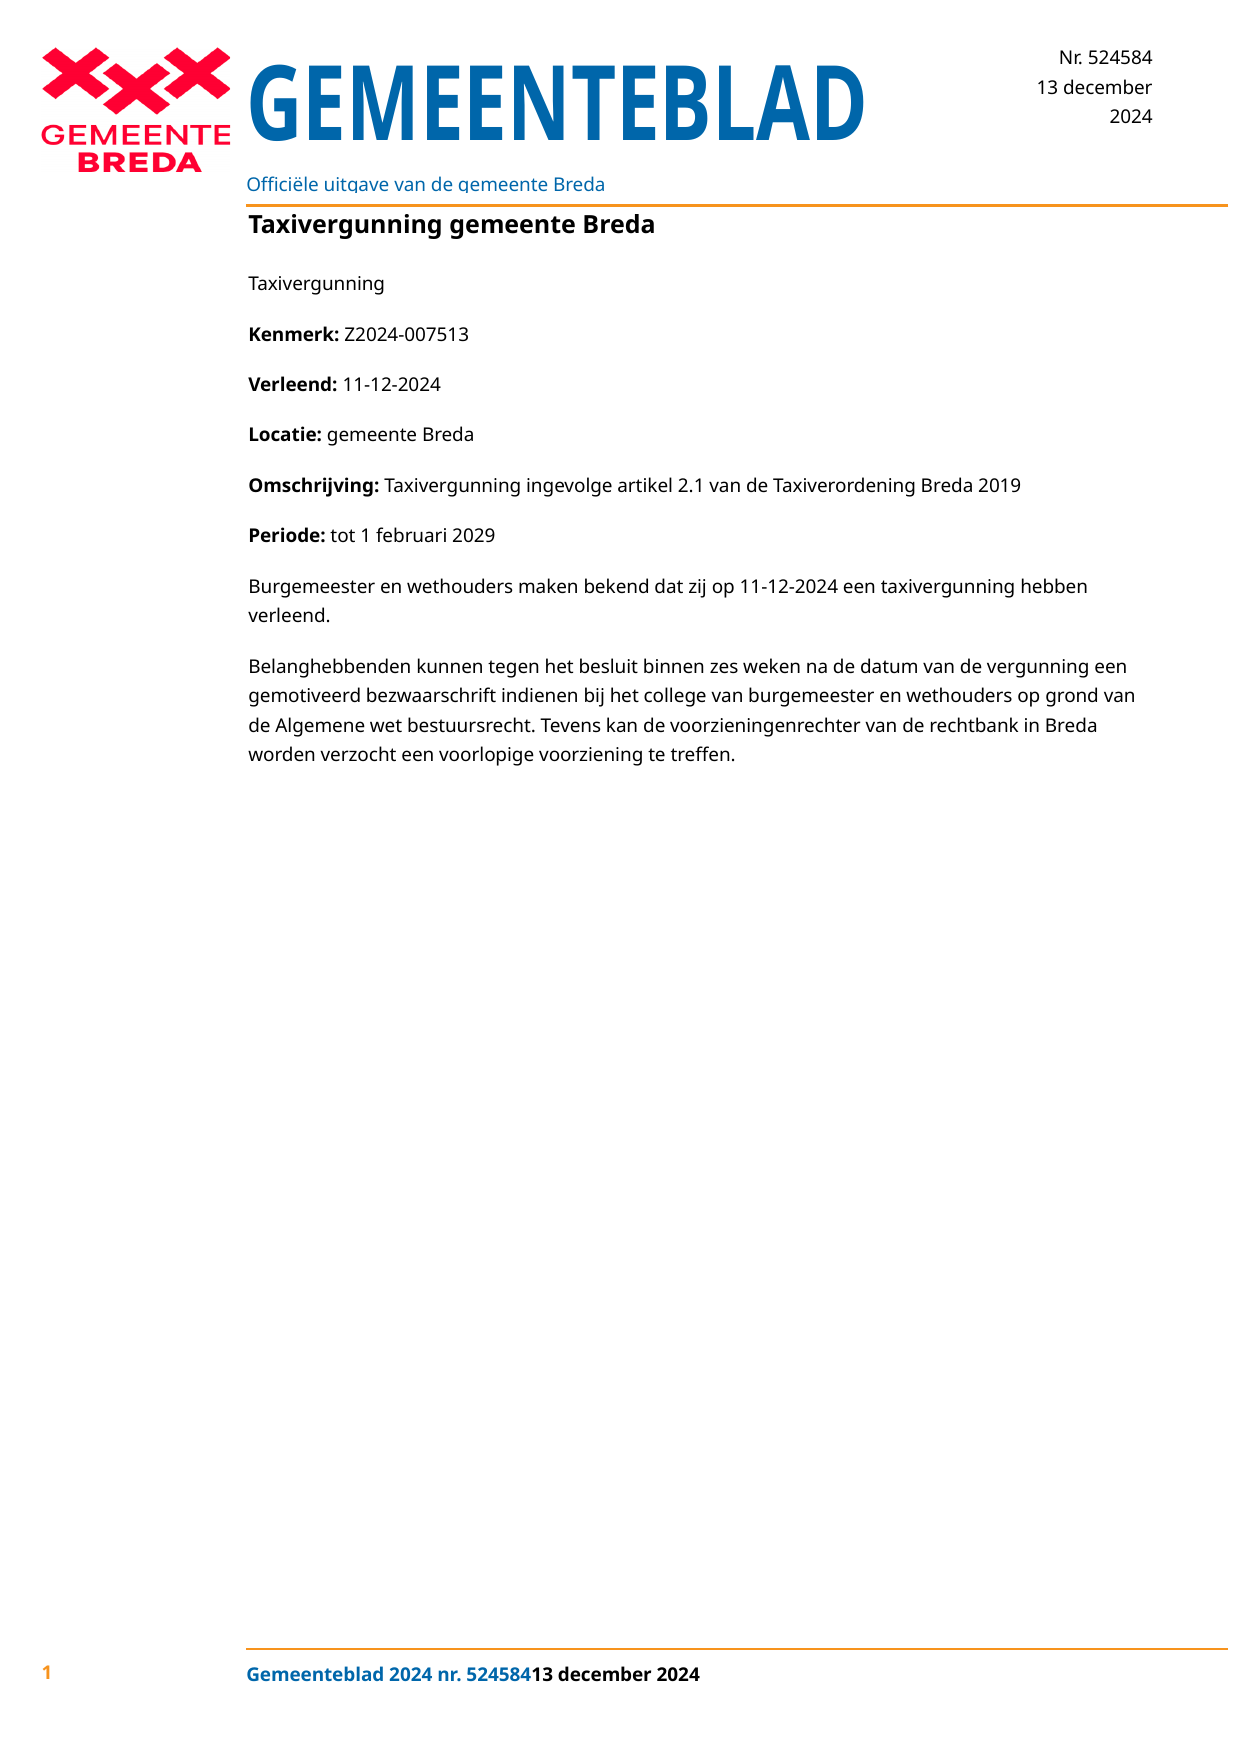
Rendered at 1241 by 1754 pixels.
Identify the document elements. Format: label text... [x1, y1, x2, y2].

picture [41, 47, 231, 172]
text Taxivergunning gemeente Breda [248, 207, 1152, 241]
text Locatie: gemeente Breda [248, 422, 1152, 447]
text Verleend: 11-12-2024 [248, 371, 1152, 397]
text Burgemeester en wethouders maken bekend dat zij op 11-12-2024 een taxivergunning hebben verleend. [248, 573, 1152, 628]
text Taxivergunning [248, 270, 1152, 296]
text Kenmerk: Z2024-007513 [248, 321, 1152, 346]
text Periode: tot 1 februari 2029 [248, 522, 1152, 548]
text Belanghebbenden kunnen tegen het besluit binnen zes weken na de datum van de vergunning een gemotiveerd bezwaarschrift indienen bij het college van burgemeester en wethouders op grond van de Algemene wet bestuursrecht. Tevens kan de voorzieningenrechter van de rechtbank in Breda worden verzocht een voorlopige voorziening te treffen. [248, 653, 1152, 767]
text Omschrijving: Taxivergunning ingevolge artikel 2.1 van de Taxiverordening Breda 2019 [248, 472, 1152, 498]
